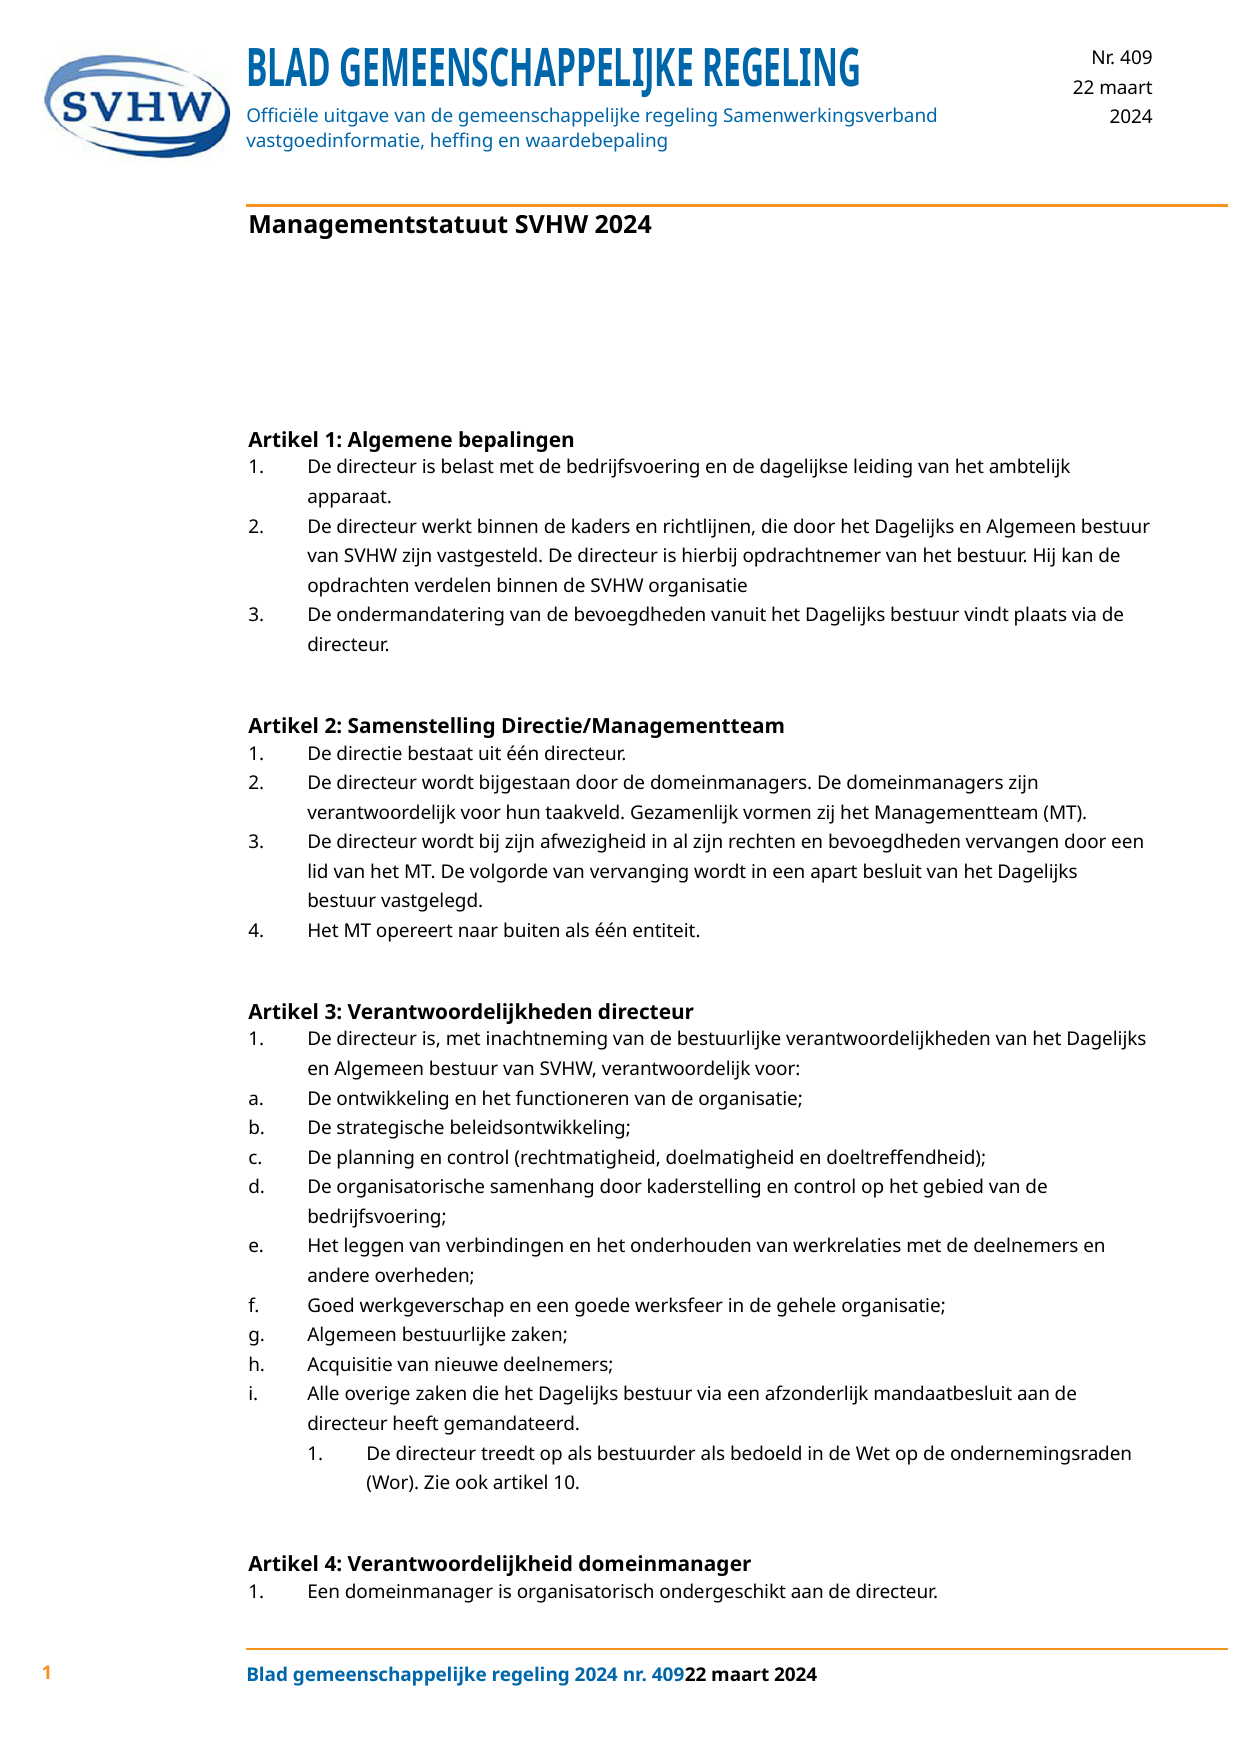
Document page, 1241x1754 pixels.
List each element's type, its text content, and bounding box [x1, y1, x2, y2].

list De directeur is belast met de bedrijfsvoering en de dagelijkse leiding van het ambtelijk apparaat. [248, 454, 1152, 509]
text Artikel 4: Verantwoordelijkheid domeinmanager [248, 1549, 1152, 1578]
list Het MT opereert naar buiten als één entiteit. [248, 917, 1152, 943]
list Goed werkgeverschap en een goede werksfeer in de gehele organisatie; [248, 1292, 1152, 1318]
text Artikel 3: Verantwoordelijkheden directeur [248, 997, 1152, 1026]
list Het leggen van verbindingen en het onderhouden van werkrelaties met de deelnemers en andere overheden; [248, 1233, 1152, 1288]
text Managementstatuut SVHW 2024 [248, 207, 1152, 241]
list De directeur is, met inachtneming van de bestuurlijke verantwoordelijkheden van het Dagelijks en Algemeen bestuur van SVHW, verantwoordelijk voor: [248, 1026, 1152, 1081]
list Acquisitie van nieuwe deelnemers; [248, 1351, 1152, 1377]
list De directeur treedt op als bestuurder als bedoeld in de Wet op de ondernemingsraden (Wor). Zie ook artikel 10. [307, 1440, 1152, 1495]
list De directeur werkt binnen de kaders en richtlijnen, die door het Dagelijks en Algemeen bestuur van SVHW zijn vastgesteld. De directeur is hierbij opdrachtnemer van het bestuur. Hij kan de opdrachten verdelen binnen de SVHW organisatie [248, 513, 1152, 598]
list De directie bestaat uit één directeur. [248, 740, 1152, 765]
list Een domeinmanager is organisatorisch ondergeschikt aan de directeur. [248, 1578, 1152, 1603]
list De directeur wordt bijgestaan door de domeinmanagers. De domeinmanagers zijn verantwoordelijk voor hun taakveld. Gezamenlijk vormen zij het Managementteam (MT). [248, 769, 1152, 824]
list De organisatorische samenhang door kaderstelling en control op het gebied van de bedrijfsvoering; [248, 1173, 1152, 1229]
list De directeur wordt bij zijn afwezigheid in al zijn rechten en bevoegdheden vervangen door een lid van het MT. De volgorde van vervanging wordt in een apart besluit van het Dagelijks bestuur vastgelegd. [248, 828, 1152, 913]
list De planning en control (rechtmatigheid, doelmatigheid en doeltreffendheid); [248, 1144, 1152, 1170]
text Artikel 1: Algemene bepalingen [248, 425, 1152, 454]
list Algemeen bestuurlijke zaken; [248, 1321, 1152, 1347]
list De ontwikkeling en het functioneren van de organisatie; [248, 1085, 1152, 1111]
list Alle overige zaken die het Dagelijks bestuur via een afzonderlijk mandaatbesluit aan de directeur heeft gemandateerd. [248, 1381, 1152, 1436]
list De strategische beleidsontwikkeling; [248, 1114, 1152, 1140]
text Artikel 2: Samenstelling Directie/Managementteam [248, 711, 1152, 740]
list De ondermandatering van de bevoegdheden vanuit het Dagelijks bestuur vindt plaats via de directeur. [248, 602, 1152, 657]
picture [41, 47, 231, 172]
